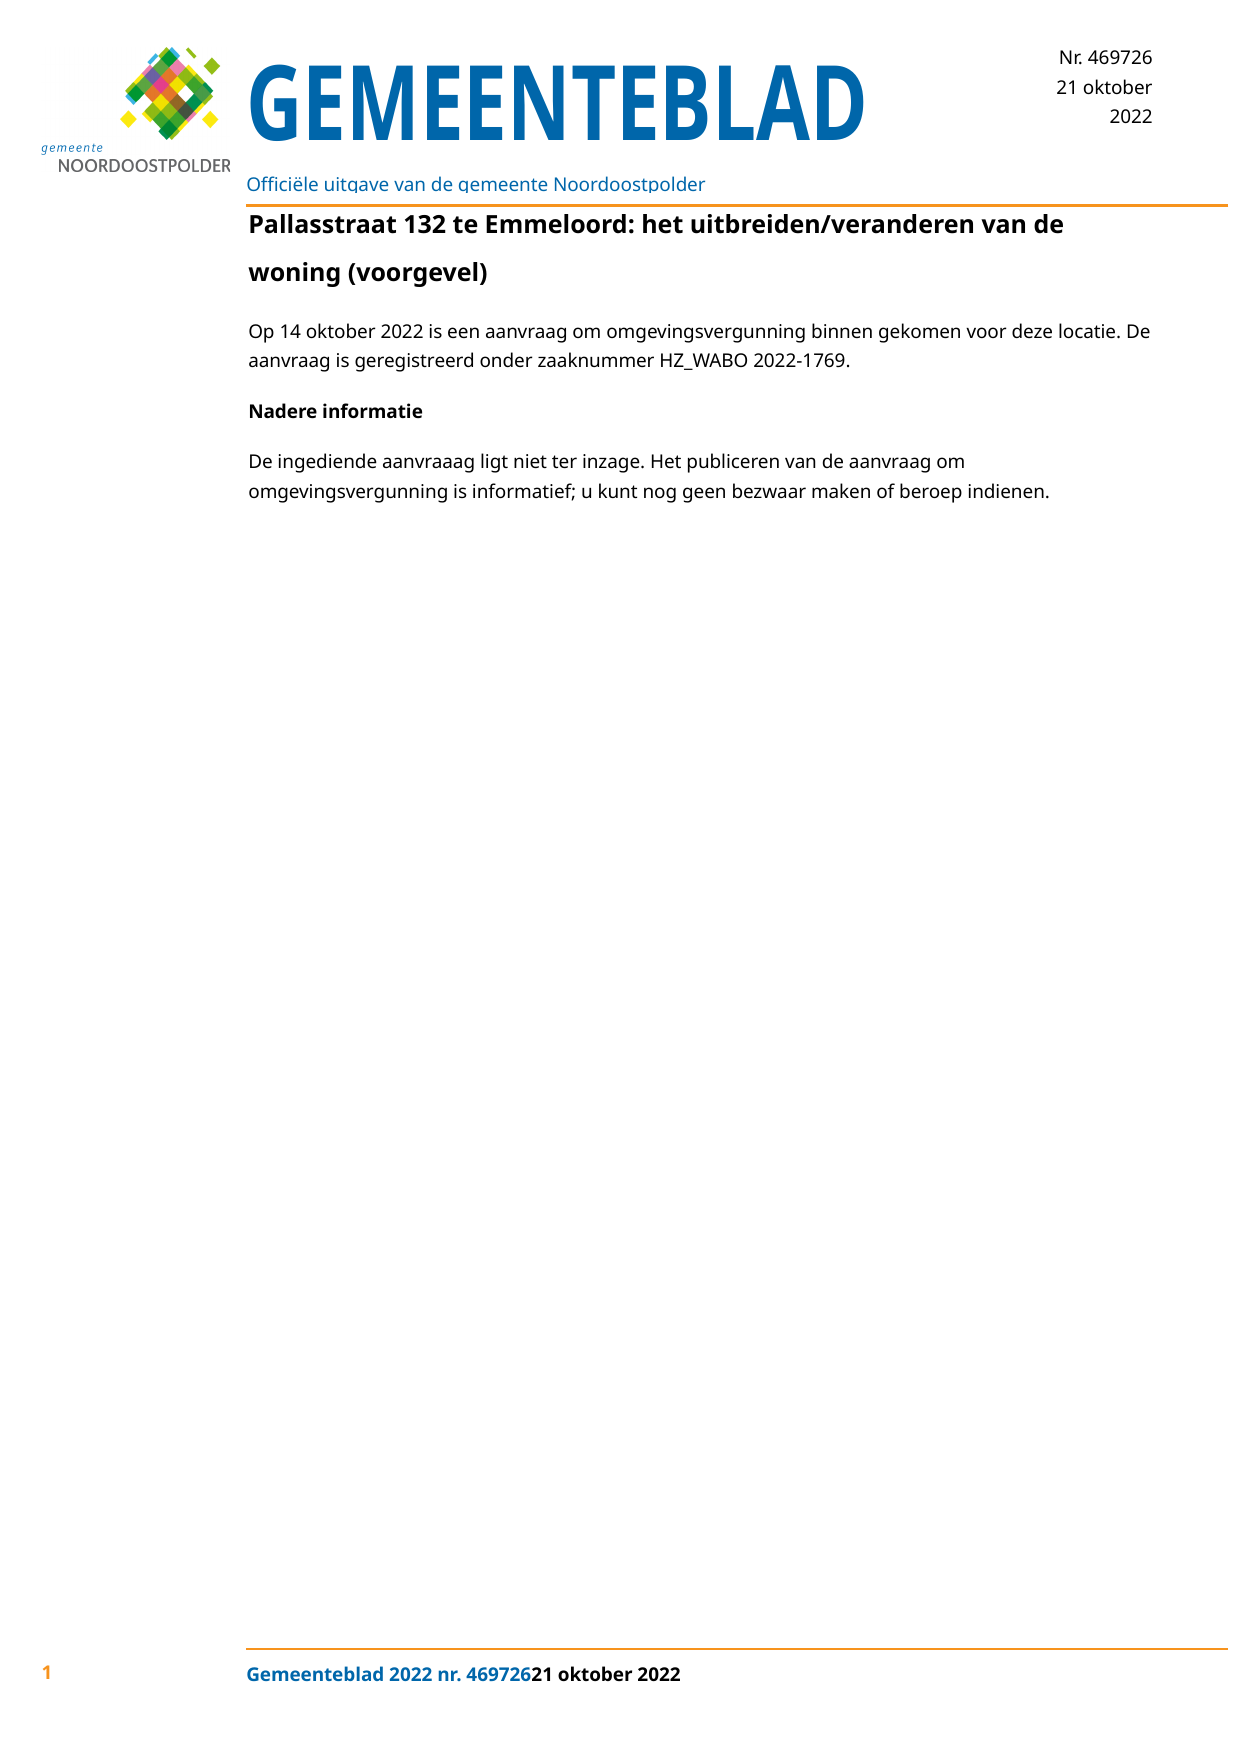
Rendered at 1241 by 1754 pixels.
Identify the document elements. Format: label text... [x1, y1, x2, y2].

text Nadere informatie [248, 398, 1152, 424]
text De ingediende aanvraaag ligt niet ter inzage. Het publiceren van de aanvraag om omgevingsvergunning is informatief; u kunt nog geen bezwaar maken of beroep indienen. [248, 448, 1152, 504]
picture [41, 47, 231, 172]
text Op 14 oktober 2022 is een aanvraag om omgevingsvergunning binnen gekomen voor deze locatie. De aanvraag is geregistreerd onder zaaknummer HZ_WABO 2022-1769. [248, 318, 1152, 373]
text Pallasstraat 132 te Emmeloord: het uitbreiden/veranderen van de woning (voorgevel) [248, 207, 1152, 288]
